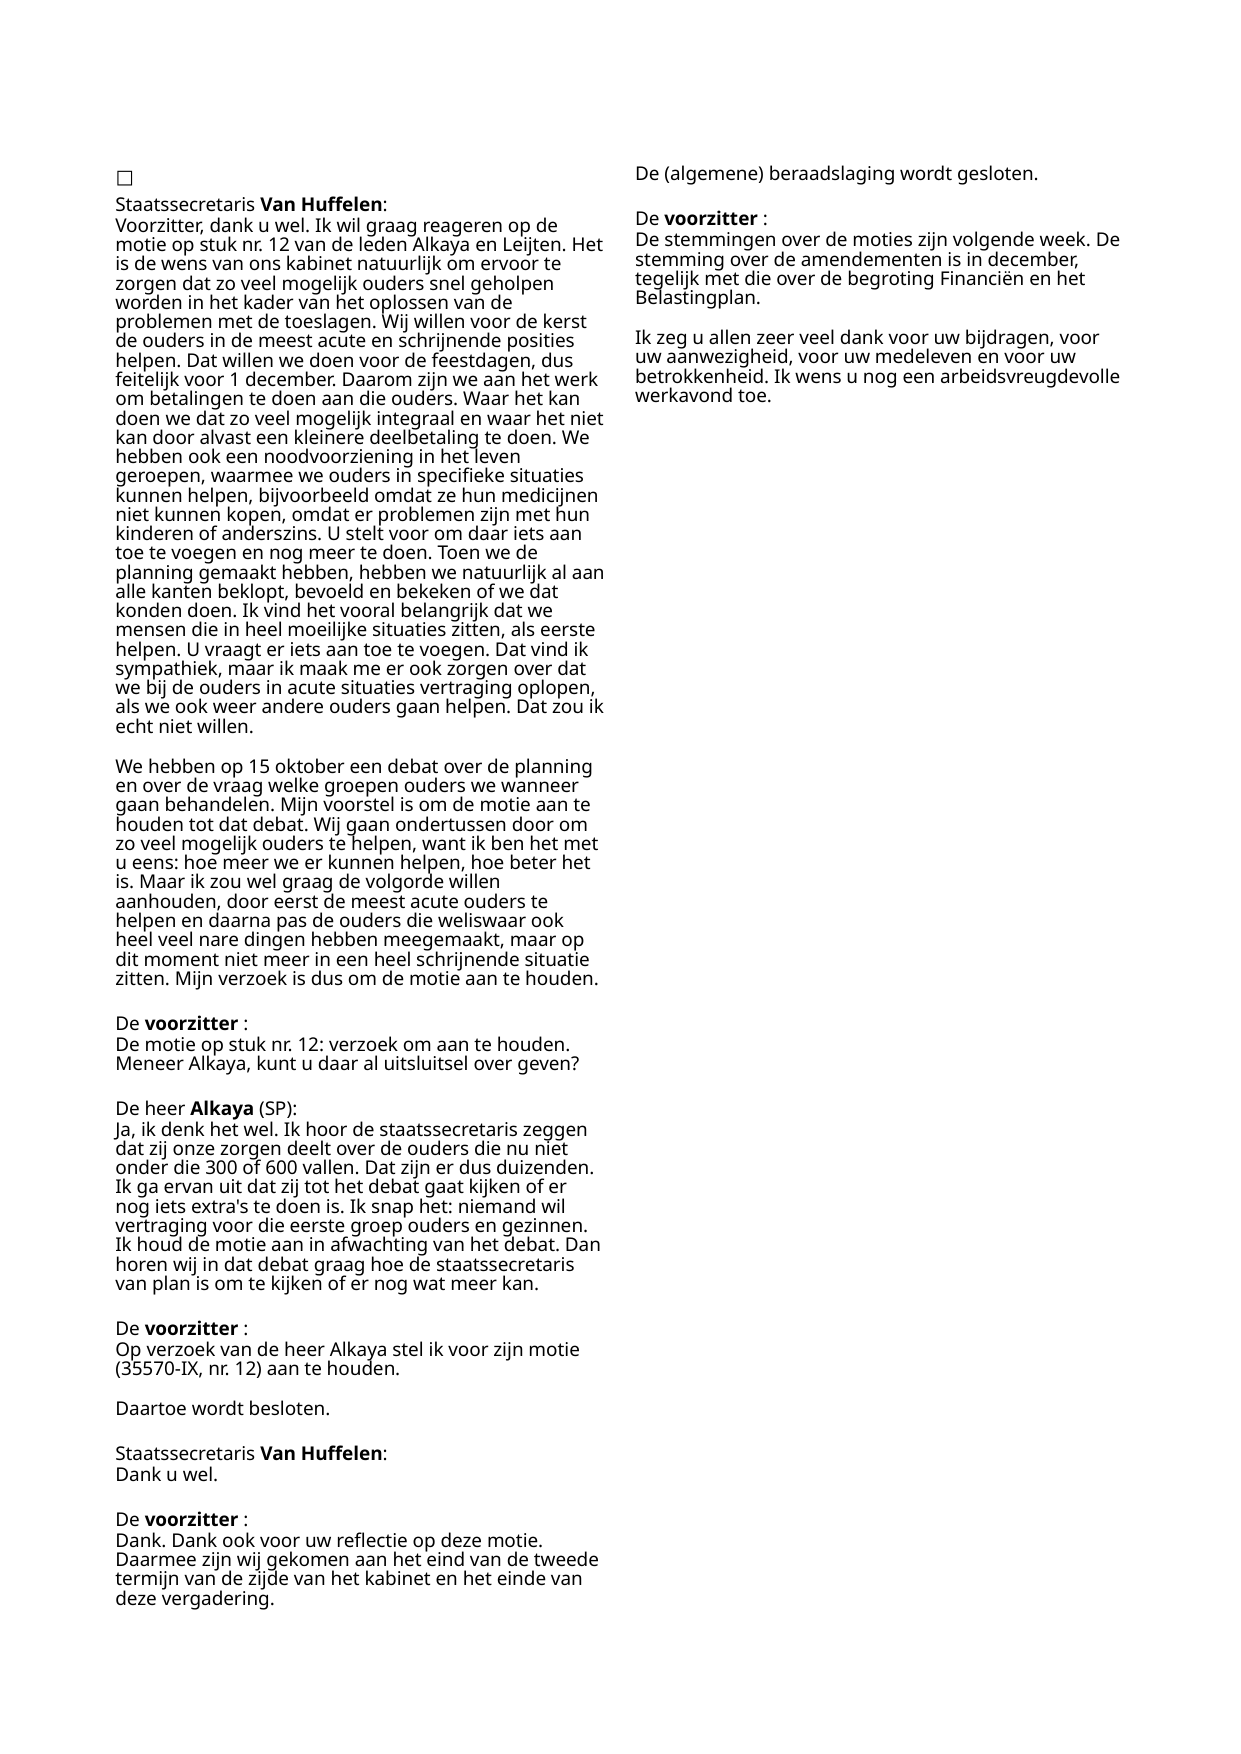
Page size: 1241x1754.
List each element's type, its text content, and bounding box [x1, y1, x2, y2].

text Op verzoek van de heer Alkaya stel ik voor zijn motie (35570-IX, nr. 12) aan te houden. [115, 1341, 605, 1379]
text Staatssecretaris Van Huffelen: [115, 191, 605, 217]
text ⬜ [115, 165, 605, 191]
text Voorzitter, dank u wel. Ik wil graag reageren op de motie op stuk nr. 12 van de leden Alkaya en Leijten. Het is de wens van ons kabinet natuurlijk om ervoor te zorgen dat zo veel mogelijk ouders snel geholpen worden in het kader van het oplossen van de problemen met de toeslagen. Wij willen voor de kerst de ouders in de meest acute en schrijnende posities helpen. Dat willen we doen voor de feestdagen, dus feitelijk voor 1 december. Daarom zijn we aan het werk om betalingen te doen aan die ouders. Waar het kan doen we dat zo veel mogelijk integraal en waar het niet kan door alvast een kleinere deelbetaling te doen. We hebben ook een noodvoorziening in het leven geroepen, waarmee we ouders in specifieke situaties kunnen helpen, bijvoorbeeld omdat ze hun medicijnen niet kunnen kopen, omdat er problemen zijn met hun kinderen of anderszins. U stelt voor om daar iets aan toe te voegen en nog meer te doen. Toen we de planning gemaakt hebben, hebben we natuurlijk al aan alle kanten beklopt, bevoeld en bekeken of we dat konden doen. Ik vind het vooral belangrijk dat we mensen die in heel moeilijke situaties zitten, als eerste helpen. U vraagt er iets aan toe te voegen. Dat vind ik sympathiek, maar ik maak me er ook zorgen over dat we bij de ouders in acute situaties vertraging oplopen, als we ook weer andere ouders gaan helpen. Dat zou ik echt niet willen. [115, 217, 605, 737]
text We hebben op 15 oktober een debat over de planning en over de vraag welke groepen ouders we wanneer gaan behandelen. Mijn voorstel is om de motie aan te houden tot dat debat. Wij gaan ondertussen door om zo veel mogelijk ouders te helpen, want ik ben het met u eens: hoe meer we er kunnen helpen, hoe beter het is. Maar ik zou wel graag de volgorde willen aanhouden, door eerst de meest acute ouders te helpen en daarna pas de ouders die weliswaar ook heel veel nare dingen hebben meegemaakt, maar op dit moment niet meer in een heel schrijnende situatie zitten. Mijn verzoek is dus om de motie aan te houden. [115, 758, 605, 989]
text Dank u wel. [115, 1466, 605, 1485]
text Staatssecretaris Van Huffelen: [115, 1440, 605, 1466]
text Daartoe wordt besloten. [115, 1400, 605, 1419]
text De heer Alkaya (SP): [115, 1095, 605, 1121]
text Ja, ik denk het wel. Ik hoor de staatssecretaris zeggen dat zij onze zorgen deelt over de ouders die nu niet onder die 300 of 600 vallen. Dat zijn er dus duizenden. Ik ga ervan uit dat zij tot het debat gaat kijken of er nog iets extra's te doen is. Ik snap het: niemand wil vertraging voor die eerste groep ouders en gezinnen. Ik houd de motie aan in afwachting van het debat. Dan horen wij in dat debat graag hoe de staatssecretaris van plan is om te kijken of er nog wat meer kan. [115, 1121, 605, 1294]
text Ik zeg u allen zeer veel dank voor uw bijdragen, voor uw aanwezigheid, voor uw medeleven en voor uw betrokkenheid. Ik wens u nog een arbeidsvreugdevolle werkavond toe. [635, 329, 1125, 406]
text De voorzitter : [635, 206, 1125, 231]
text De motie op stuk nr. 12: verzoek om aan te houden. Meneer Alkaya, kunt u daar al uitsluitsel over geven? [115, 1036, 605, 1074]
text Dank. Dank ook voor uw reflectie op deze motie. Daarmee zijn wij gekomen aan het eind van de tweede termijn van de zijde van het kabinet en het einde van deze vergadering. [115, 1532, 605, 1609]
text De voorzitter : [115, 1506, 605, 1532]
text De voorzitter : [115, 1010, 605, 1036]
text De (algemene) beraadslaging wordt gesloten. [635, 165, 1125, 185]
text De voorzitter : [115, 1315, 605, 1341]
text De stemmingen over de moties zijn volgende week. De stemming over de amendementen is in december, tegelijk met die over de begroting Financiën en het Belastingplan. [635, 231, 1125, 308]
